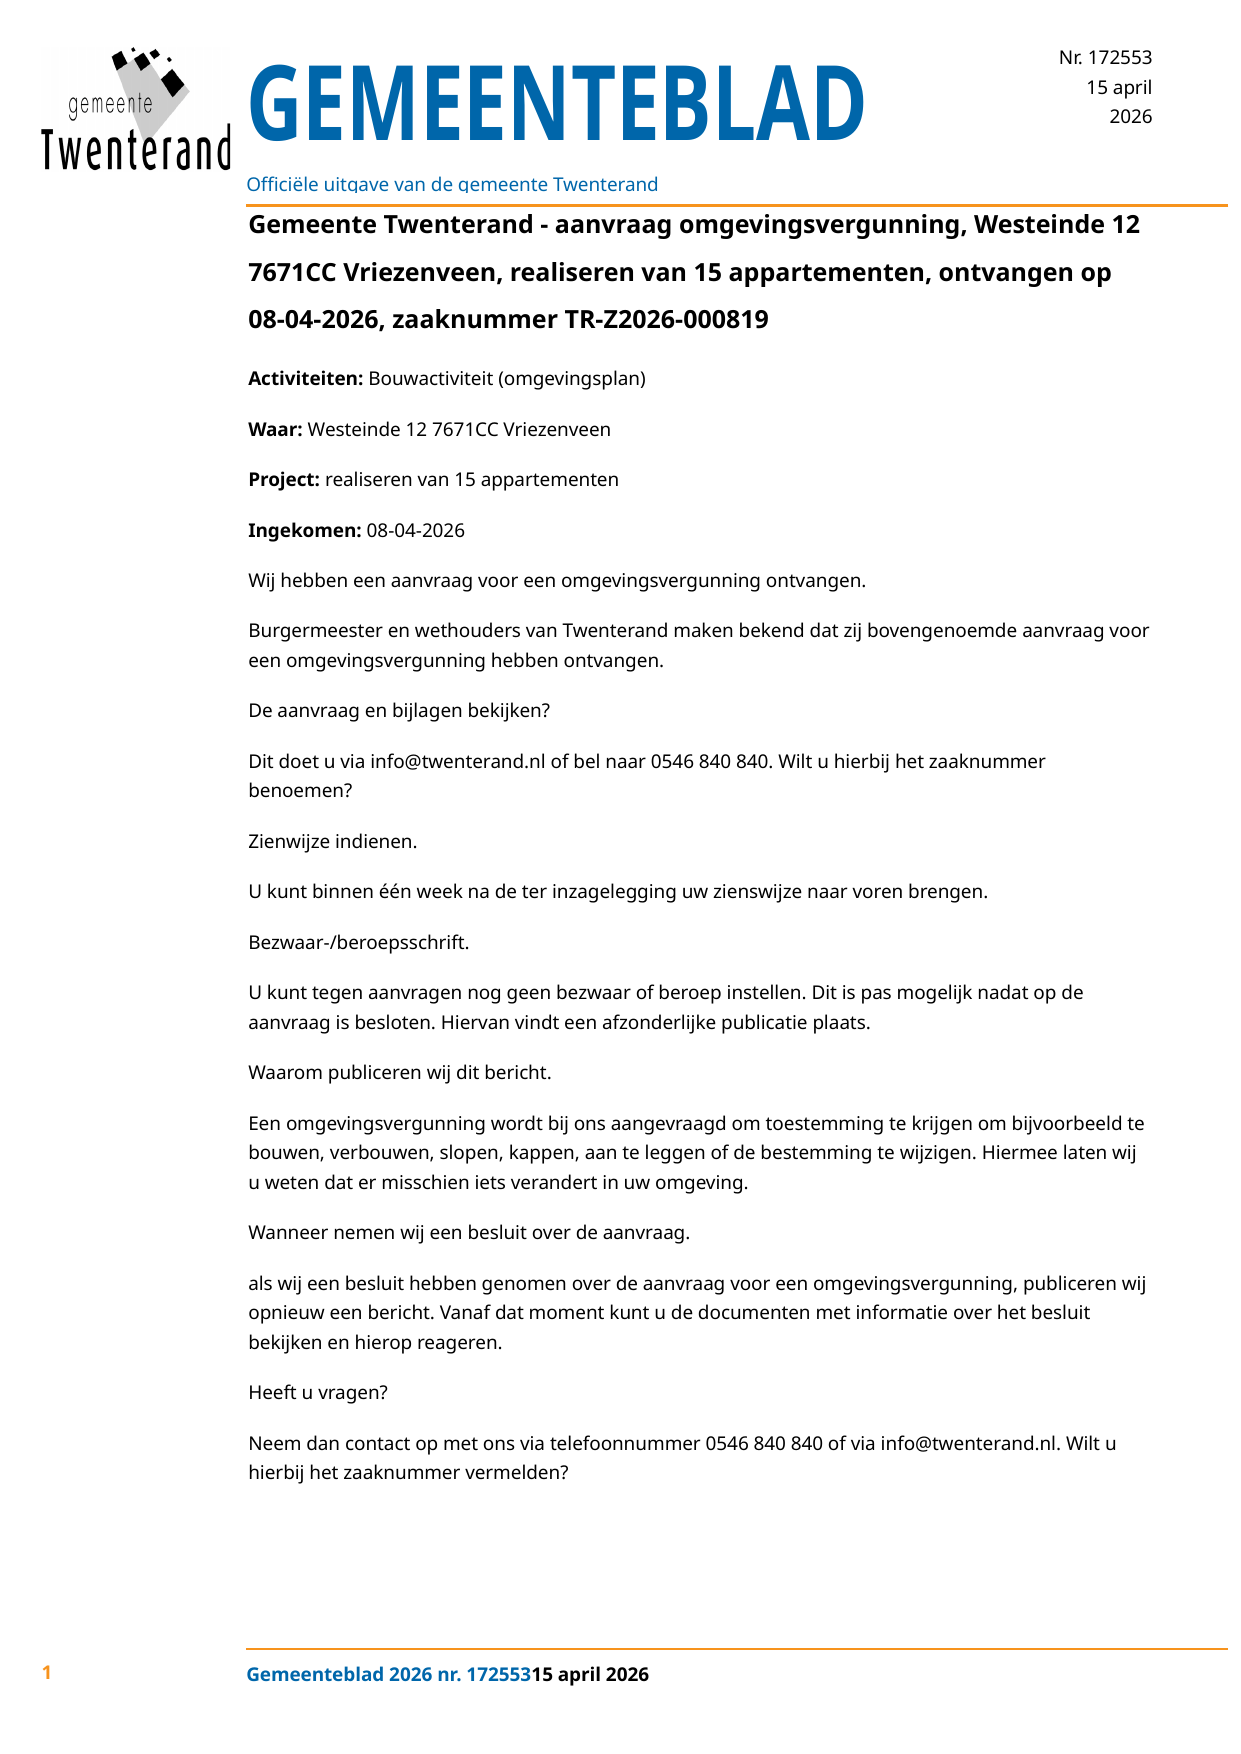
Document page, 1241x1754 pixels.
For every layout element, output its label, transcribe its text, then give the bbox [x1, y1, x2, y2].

text Een omgevingsvergunning wordt bij ons aangevraagd om toestemming te krijgen om bijvoorbeeld te bouwen, verbouwen, slopen, kappen, aan te leggen of de bestemming te wijzigen. Hiermee laten wij u weten dat er misschien iets verandert in uw omgeving. [248, 1110, 1152, 1194]
text Project: realiseren van 15 appartementen [248, 466, 1152, 492]
text U kunt binnen één week na de ter inzagelegging uw zienswijze naar voren brengen. [248, 878, 1152, 904]
picture [41, 47, 231, 172]
text Waar: Westeinde 12 7671CC Vriezenveen [248, 416, 1152, 442]
text Activiteiten: Bouwactiviteit (omgevingsplan) [248, 366, 1152, 391]
text Burgermeester en wethouders van Twenterand maken bekend dat zij bovengenoemde aanvraag voor een omgevingsvergunning hebben ontvangen. [248, 618, 1152, 673]
text Zienwijze indienen. [248, 828, 1152, 854]
text Heeft u vragen? [248, 1379, 1152, 1405]
text Dit doet u via info@twenterand.nl of bel naar 0546 840 840. Wilt u hierbij het zaaknummer benoemen? [248, 748, 1152, 803]
text Wanneer nemen wij een besluit over de aanvraag. [248, 1219, 1152, 1245]
text Gemeente Twenterand - aanvraag omgevingsvergunning, Westeinde 12 7671CC Vriezenveen, realiseren van 15 appartementen, ontvangen op 08-04-2026, zaaknummer TR-Z2026-000819 [248, 207, 1152, 336]
text als wij een besluit hebben genomen over de aanvraag voor een omgevingsvergunning, publiceren wij opnieuw een bericht. Vanaf dat moment kunt u de documenten met informatie over het besluit bekijken en hierop reageren. [248, 1270, 1152, 1354]
text Neem dan contact op met ons via telefoonnummer 0546 840 840 of via info@twenterand.nl. Wilt u hierbij het zaaknummer vermelden? [248, 1430, 1152, 1485]
text Waarom publiceren wij dit bericht. [248, 1059, 1152, 1085]
text Bezwaar-/beroepsschrift. [248, 929, 1152, 954]
text Ingekomen: 08-04-2026 [248, 517, 1152, 542]
text U kunt tegen aanvragen nog geen bezwaar of beroep instellen. Dit is pas mogelijk nadat op de aanvraag is besloten. Hiervan vindt een afzonderlijke publicatie plaats. [248, 979, 1152, 1034]
text Wij hebben een aanvraag voor een omgevingsvergunning ontvangen. [248, 567, 1152, 593]
text De aanvraag en bijlagen bekijken? [248, 698, 1152, 723]
